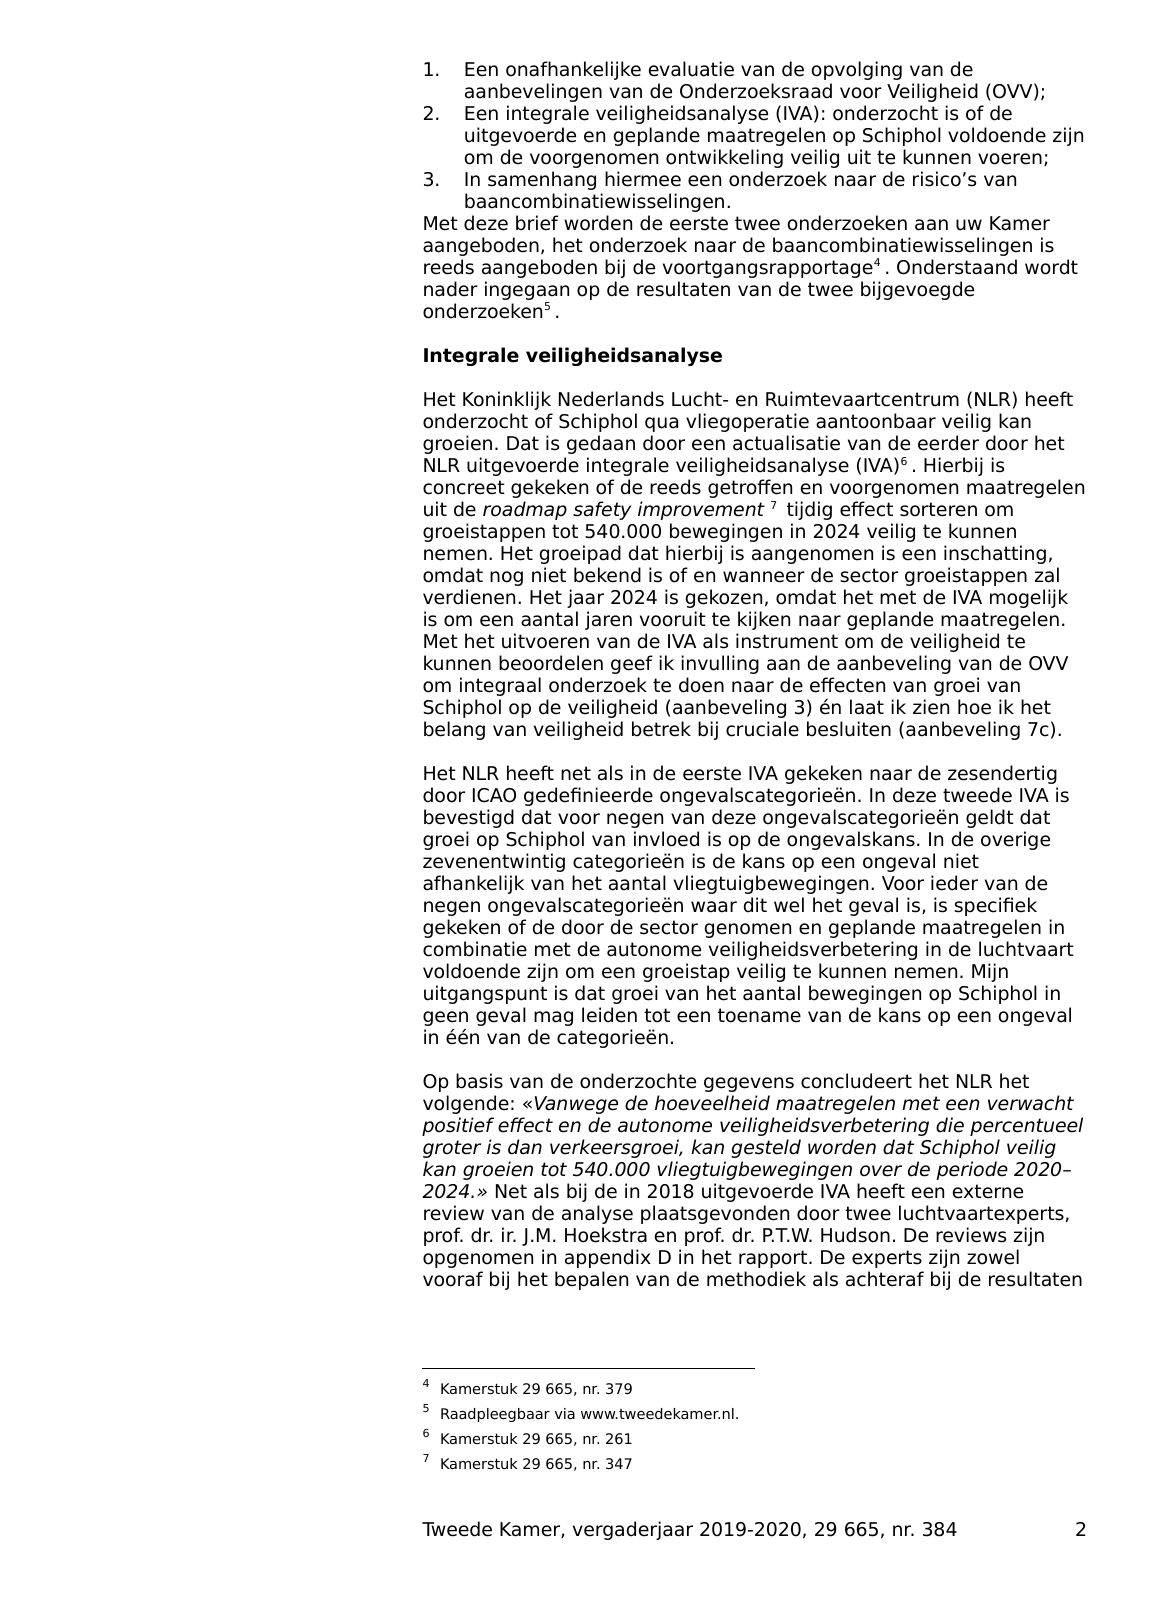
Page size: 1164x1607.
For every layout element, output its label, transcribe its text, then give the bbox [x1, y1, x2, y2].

subtitle Integrale veiligheidsanalyse [422, 345, 1087, 367]
text Het Koninklijk Nederlands Lucht- en Ruimtevaartcentrum (NLR) heeft onderzocht of Schiphol qua vliegoperatie aantoonbaar veilig kan groeien. Dat is gedaan door een actualisatie van de eerder door het NLR uitgevoerde integrale veiligheidsanalyse (IVA). Hierbij is concreet gekeken of de reeds getroffen en voorgenomen maatregelen uit de roadmap safety improvement tijdig effect sorteren om groeistappen tot 540.000 bewegingen in 2024 veilig te kunnen nemen. Het groeipad dat hierbij is aangenomen is een inschatting, omdat nog niet bekend is of en wanneer de sector groeistappen zal verdienen. Het jaar 2024 is gekozen, omdat het met de IVA mogelijk is om een aantal jaren vooruit te kijken naar geplande maatregelen. Met het uitvoeren van de IVA als instrument om de veiligheid te kunnen beoordelen geef ik invulling aan de aanbeveling van de OVV om integraal onderzoek te doen naar de effecten van groei van Schiphol op de veiligheid (aanbeveling 3) én laat ik zien hoe ik het belang van veiligheid betrek bij cruciale besluiten (aanbeveling 7c). [422, 389, 1087, 741]
text 1. Een onafhankelijke evaluatie van de opvolging van de aanbevelingen van de Onderzoeksraad voor Veiligheid (OVV); [422, 59, 1087, 103]
text 2. Een integrale veiligheidsanalyse (IVA): onderzocht is of de uitgevoerde en geplande maatregelen op Schiphol voldoende zijn om de voorgenomen ontwikkeling veilig uit te kunnen voeren; [422, 103, 1087, 169]
text Kamerstuk 29 665, nr. 261 [422, 1427, 1087, 1449]
text Met deze brief worden de eerste twee onderzoeken aan uw Kamer aangeboden, het onderzoek naar de baancombinatiewisselingen is reeds aangeboden bij de voortgangsrapportage. Onderstaand wordt nader ingegaan op de resultaten van de twee bijgevoegde onderzoeken. [422, 213, 1087, 323]
text 3. In samenhang hiermee een onderzoek naar de risico’s van baancombinatiewisselingen. [422, 169, 1087, 213]
text Kamerstuk 29 665, nr. 347 [422, 1452, 1087, 1474]
text Op basis van de onderzochte gegevens concludeert het NLR het volgende: «Vanwege de hoeveelheid maatregelen met een verwacht positief effect en de autonome veiligheidsverbetering die percentueel groter is dan verkeersgroei, kan gesteld worden dat Schiphol veilig kan groeien tot 540.000 vliegtuigbewegingen over de periode 2020–2024.» Net als bij de in 2018 uitgevoerde IVA heeft een externe review van de analyse plaatsgevonden door twee luchtvaartexperts, prof. dr. ir. J.M. Hoekstra en prof. dr. P.T.W. Hudson. De reviews zijn opgenomen in appendix D in het rapport. De experts zijn zowel vooraf bij het bepalen van de methodiek als achteraf bij de resultaten [422, 1071, 1087, 1291]
text Raadpleegbaar via www.tweedekamer.nl. [422, 1402, 1087, 1424]
text Het NLR heeft net als in de eerste IVA gekeken naar de zesendertig door ICAO gedefinieerde ongevalscategorieën. In deze tweede IVA is bevestigd dat voor negen van deze ongevalscategorieën geldt dat groei op Schiphol van invloed is op de ongevalskans. In de overige zevenentwintig categorieën is de kans op een ongeval niet afhankelijk van het aantal vliegtuigbewegingen. Voor ieder van de negen ongevalscategorieën waar dit wel het geval is, is specifiek gekeken of de door de sector genomen en geplande maatregelen in combinatie met de autonome veiligheidsverbetering in de luchtvaart voldoende zijn om een groeistap veilig te kunnen nemen. Mijn uitgangspunt is dat groei van het aantal bewegingen op Schiphol in geen geval mag leiden tot een toename van de kans op een ongeval in één van de categorieën. [422, 763, 1087, 1049]
text Kamerstuk 29 665, nr. 379 [422, 1377, 1087, 1399]
